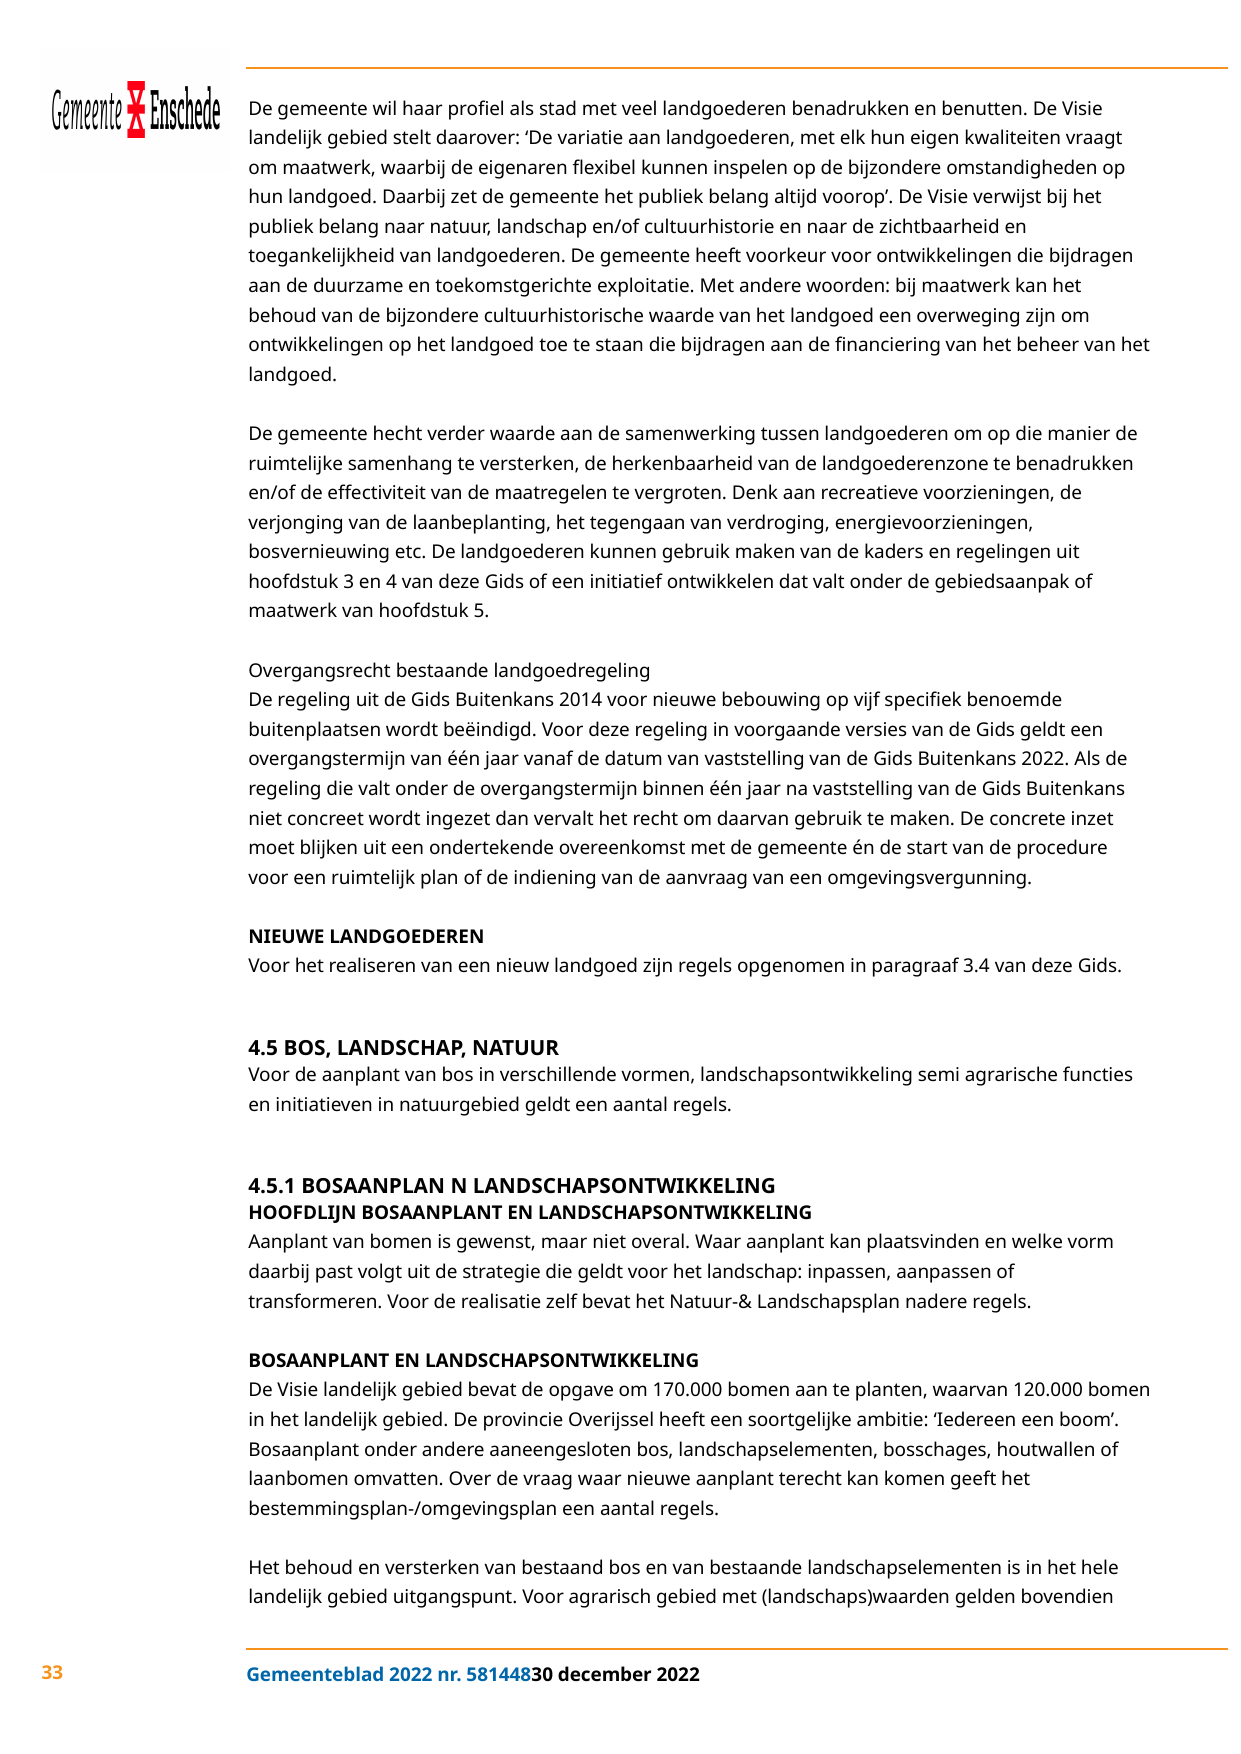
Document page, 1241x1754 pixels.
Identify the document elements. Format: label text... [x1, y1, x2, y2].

text Het behoud en versterken van bestaand bos en van bestaande landschapselementen is in het hele landelijk gebied uitgangspunt. Voor agrarisch gebied met (landschaps)waarden gelden bovendien [248, 1554, 1152, 1609]
text Overgangsrecht bestaande landgoedregeling [248, 657, 1152, 683]
text 4.5 BOS, LANDSCHAP, NATUUR [248, 1033, 1152, 1061]
text De gemeente hecht verder waarde aan de samenwerking tussen landgoederen om op die manier de ruimtelijke samenhang te versterken, de herkenbaarheid van de landgoederenzone te benadrukken en/of de effectiviteit van de maatregelen te vergroten. Denk aan recreatieve voorzieningen, de verjonging van de laanbeplanting, het tegengaan van verdroging, energievoorzieningen, bosvernieuwing etc. De landgoederen kunnen gebruik maken van de kaders en regelingen uit hoofdstuk 3 en 4 van deze Gids of een initiatief ontwikkelen dat valt onder de gebiedsaanpak of maatwerk van hoofdstuk 5. [248, 420, 1152, 623]
text Voor het realiseren van een nieuw landgoed zijn regels opgenomen in paragraaf 3.4 van deze Gids. [248, 953, 1152, 978]
text Voor de aanplant van bos in verschillende vormen, landschapsontwikkeling semi agrarische functies en initiatieven in natuurgebied geldt een aantal regels. [248, 1061, 1152, 1116]
text De gemeente wil haar profiel als stad met veel landgoederen benadrukken en benutten. De Visie landelijk gebied stelt daarover: ‘De variatie aan landgoederen, met elk hun eigen kwaliteiten vraagt om maatwerk, waarbij de eigenaren flexibel kunnen inspelen op de bijzondere omstandigheden op hun landgoed. Daarbij zet de gemeente het publiek belang altijd voorop’. De Visie verwijst bij het publiek belang naar natuur, landschap en/of cultuurhistorie en naar de zichtbaarheid en toegankelijkheid van landgoederen. De gemeente heeft voorkeur voor ontwikkelingen die bijdragen aan de duurzame en toekomstgerichte exploitatie. Met andere woorden: bij maatwerk kan het behoud van de bijzondere cultuurhistorische waarde van het landgoed een overweging zijn om ontwikkelingen op het landgoed toe te staan die bijdragen aan de financiering van het beheer van het landgoed. [248, 95, 1152, 387]
text NIEUWE LANDGOEDEREN [248, 923, 1152, 949]
text HOOFDLIJN BOSAANPLANT EN LANDSCHAPSONTWIKKELING [248, 1199, 1152, 1225]
text Aanplant van bomen is gewenst, maar niet overal. Waar aanplant kan plaatsvinden en welke vorm daarbij past volgt uit de strategie die geldt voor het landschap: inpassen, aanpassen of transformeren. Voor de realisatie zelf bevat het Natuur-& Landschapsplan nadere regels. [248, 1229, 1152, 1314]
text 4.5.1 BOSAANPLAN N LANDSCHAPSONTWIKKELING [248, 1171, 1152, 1199]
picture [41, 47, 231, 172]
text De regeling uit de Gids Buitenkans 2014 voor nieuwe bebouwing op vijf specifiek benoemde buitenplaatsen wordt beëindigd. Voor deze regeling in voorgaande versies van de Gids geldt een overgangstermijn van één jaar vanaf de datum van vaststelling van de Gids Buitenkans 2022. Als de regeling die valt onder de overgangstermijn binnen één jaar na vaststelling van de Gids Buitenkans niet concreet wordt ingezet dan vervalt het recht om daarvan gebruik te maken. De concrete inzet moet blijken uit een ondertekende overeenkomst met de gemeente én de start van de procedure voor een ruimtelijk plan of de indiening van de aanvraag van een omgevingsvergunning. [248, 686, 1152, 890]
text De Visie landelijk gebied bevat de opgave om 170.000 bomen aan te planten, waarvan 120.000 bomen in het landelijk gebied. De provincie Overijssel heeft een soortgelijke ambitie: ‘Iedereen een boom’. Bosaanplant onder andere aaneengesloten bos, landschapselementen, bosschages, houtwallen of laanbomen omvatten. Over de vraag waar nieuwe aanplant terecht kan komen geeft het bestemmingsplan-/omgevingsplan een aantal regels. [248, 1377, 1152, 1521]
text BOSAANPLANT EN LANDSCHAPSONTWIKKELING [248, 1347, 1152, 1373]
